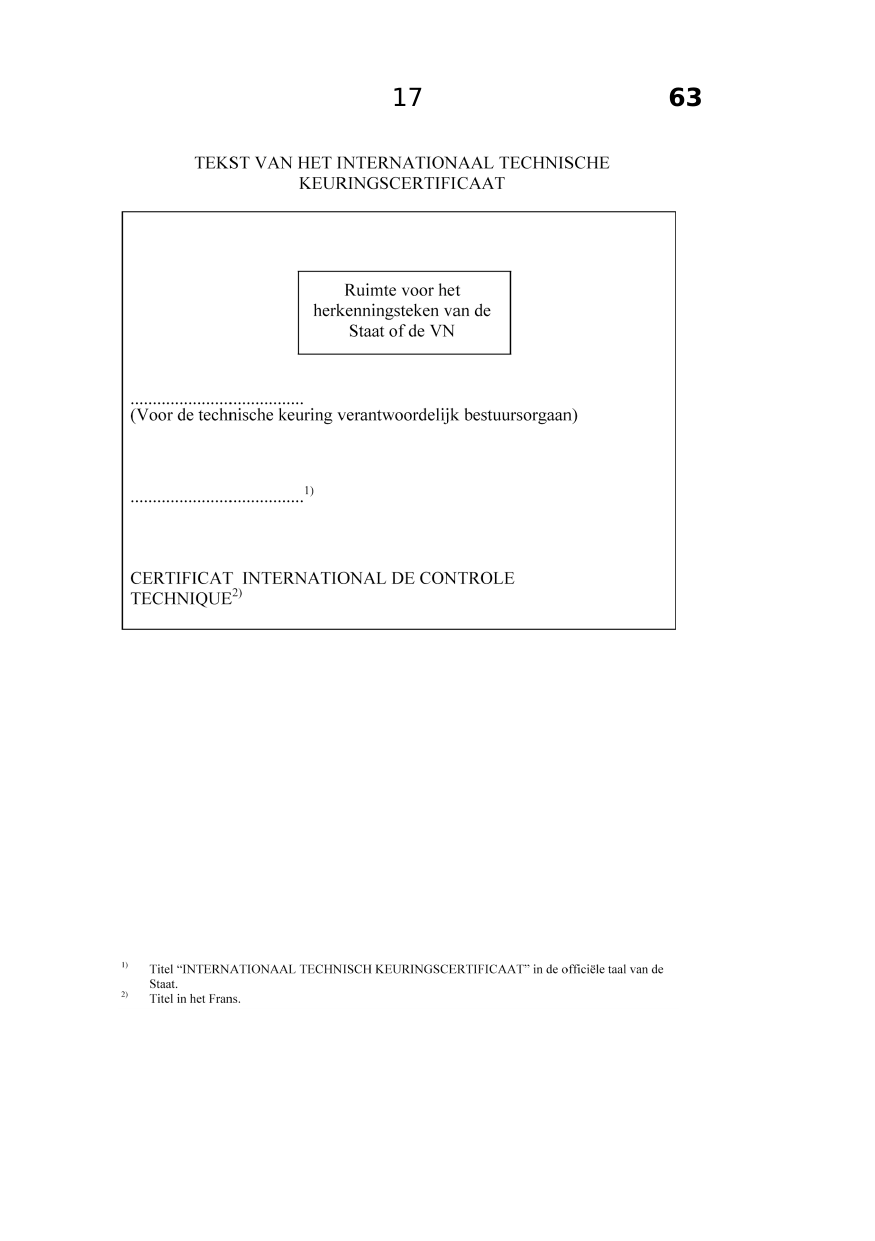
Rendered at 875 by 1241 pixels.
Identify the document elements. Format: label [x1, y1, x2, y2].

picture [118, 151, 680, 1009]
